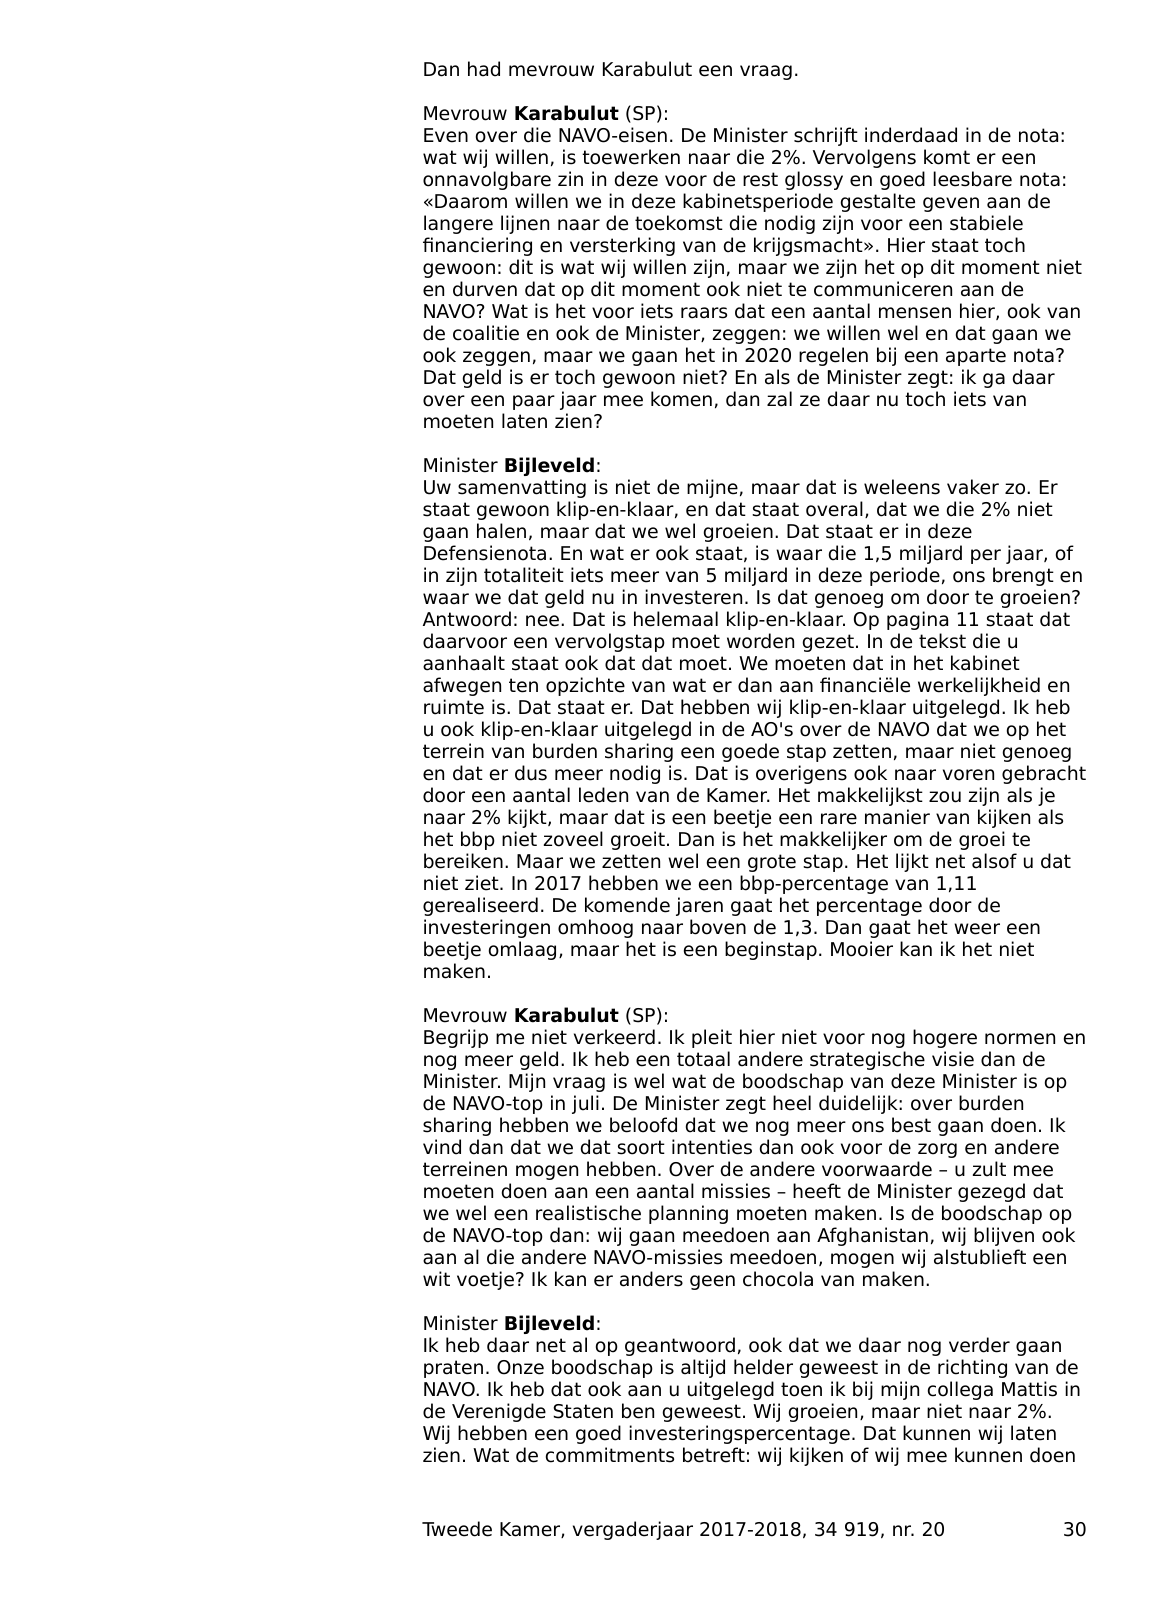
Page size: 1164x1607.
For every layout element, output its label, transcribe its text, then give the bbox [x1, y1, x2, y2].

text Ik heb daar net al op geantwoord, ook dat we daar nog verder gaan praten. Onze boodschap is altijd helder geweest in de richting van de NAVO. Ik heb dat ook aan u uitgelegd toen ik bij mijn collega Mattis in de Verenigde Staten ben geweest. Wij groeien, maar niet naar 2%. Wij hebben een goed investeringspercentage. Dat kunnen wij laten zien. Wat de commitments betreft: wij kijken of wij mee kunnen doen [422, 1335, 1087, 1467]
text Minister Bijleveld: [422, 1313, 1087, 1335]
text Mevrouw Karabulut (SP): [422, 1005, 1087, 1027]
text Mevrouw Karabulut (SP): [422, 103, 1087, 125]
text Uw samenvatting is niet de mijne, maar dat is weleens vaker zo. Er staat gewoon klip-en-klaar, en dat staat overal, dat we die 2% niet gaan halen, maar dat we wel groeien. Dat staat er in deze Defensienota. En wat er ook staat, is waar die 1,5 miljard per jaar, of in zijn totaliteit iets meer van 5 miljard in deze periode, ons brengt en waar we dat geld nu in investeren. Is dat genoeg om door te groeien? Antwoord: nee. Dat is helemaal klip-en-klaar. Op pagina 11 staat dat daarvoor een vervolgstap moet worden gezet. In de tekst die u aanhaalt staat ook dat dat moet. We moeten dat in het kabinet afwegen ten opzichte van wat er dan aan financiële werkelijkheid en ruimte is. Dat staat er. Dat hebben wij klip-en-klaar uitgelegd. Ik heb u ook klip-en-klaar uitgelegd in de AO's over de NAVO dat we op het terrein van burden sharing een goede stap zetten, maar niet genoeg en dat er dus meer nodig is. Dat is overigens ook naar voren gebracht door een aantal leden van de Kamer. Het makkelijkst zou zijn als je naar 2% kijkt, maar dat is een beetje een rare manier van kijken als het bbp niet zoveel groeit. Dan is het makkelijker om de groei te bereiken. Maar we zetten wel een grote stap. Het lijkt net alsof u dat niet ziet. In 2017 hebben we een bbp-percentage van 1,11 gerealiseerd. De komende jaren gaat het percentage door de investeringen omhoog naar boven de 1,3. Dan gaat het weer een beetje omlaag, maar het is een beginstap. Mooier kan ik het niet maken. [422, 477, 1087, 983]
text Dan had mevrouw Karabulut een vraag. [422, 59, 1087, 81]
text Begrijp me niet verkeerd. Ik pleit hier niet voor nog hogere normen en nog meer geld. Ik heb een totaal andere strategische visie dan de Minister. Mijn vraag is wel wat de boodschap van deze Minister is op de NAVO-top in juli. De Minister zegt heel duidelijk: over burden sharing hebben we beloofd dat we nog meer ons best gaan doen. Ik vind dan dat we dat soort intenties dan ook voor de zorg en andere terreinen mogen hebben. Over de andere voorwaarde – u zult mee moeten doen aan een aantal missies – heeft de Minister gezegd dat we wel een realistische planning moeten maken. Is de boodschap op de NAVO-top dan: wij gaan meedoen aan Afghanistan, wij blijven ook aan al die andere NAVO-missies meedoen, mogen wij alstublieft een wit voetje? Ik kan er anders geen chocola van maken. [422, 1027, 1087, 1291]
text Minister Bijleveld: [422, 455, 1087, 477]
text Even over die NAVO-eisen. De Minister schrijft inderdaad in de nota: wat wij willen, is toewerken naar die 2%. Vervolgens komt er een onnavolgbare zin in deze voor de rest glossy en goed leesbare nota: «Daarom willen we in deze kabinetsperiode gestalte geven aan de langere lijnen naar de toekomst die nodig zijn voor een stabiele financiering en versterking van de krijgsmacht». Hier staat toch gewoon: dit is wat wij willen zijn, maar we zijn het op dit moment niet en durven dat op dit moment ook niet te communiceren aan de NAVO? Wat is het voor iets raars dat een aantal mensen hier, ook van de coalitie en ook de Minister, zeggen: we willen wel en dat gaan we ook zeggen, maar we gaan het in 2020 regelen bij een aparte nota? Dat geld is er toch gewoon niet? En als de Minister zegt: ik ga daar over een paar jaar mee komen, dan zal ze daar nu toch iets van moeten laten zien? [422, 125, 1087, 433]
